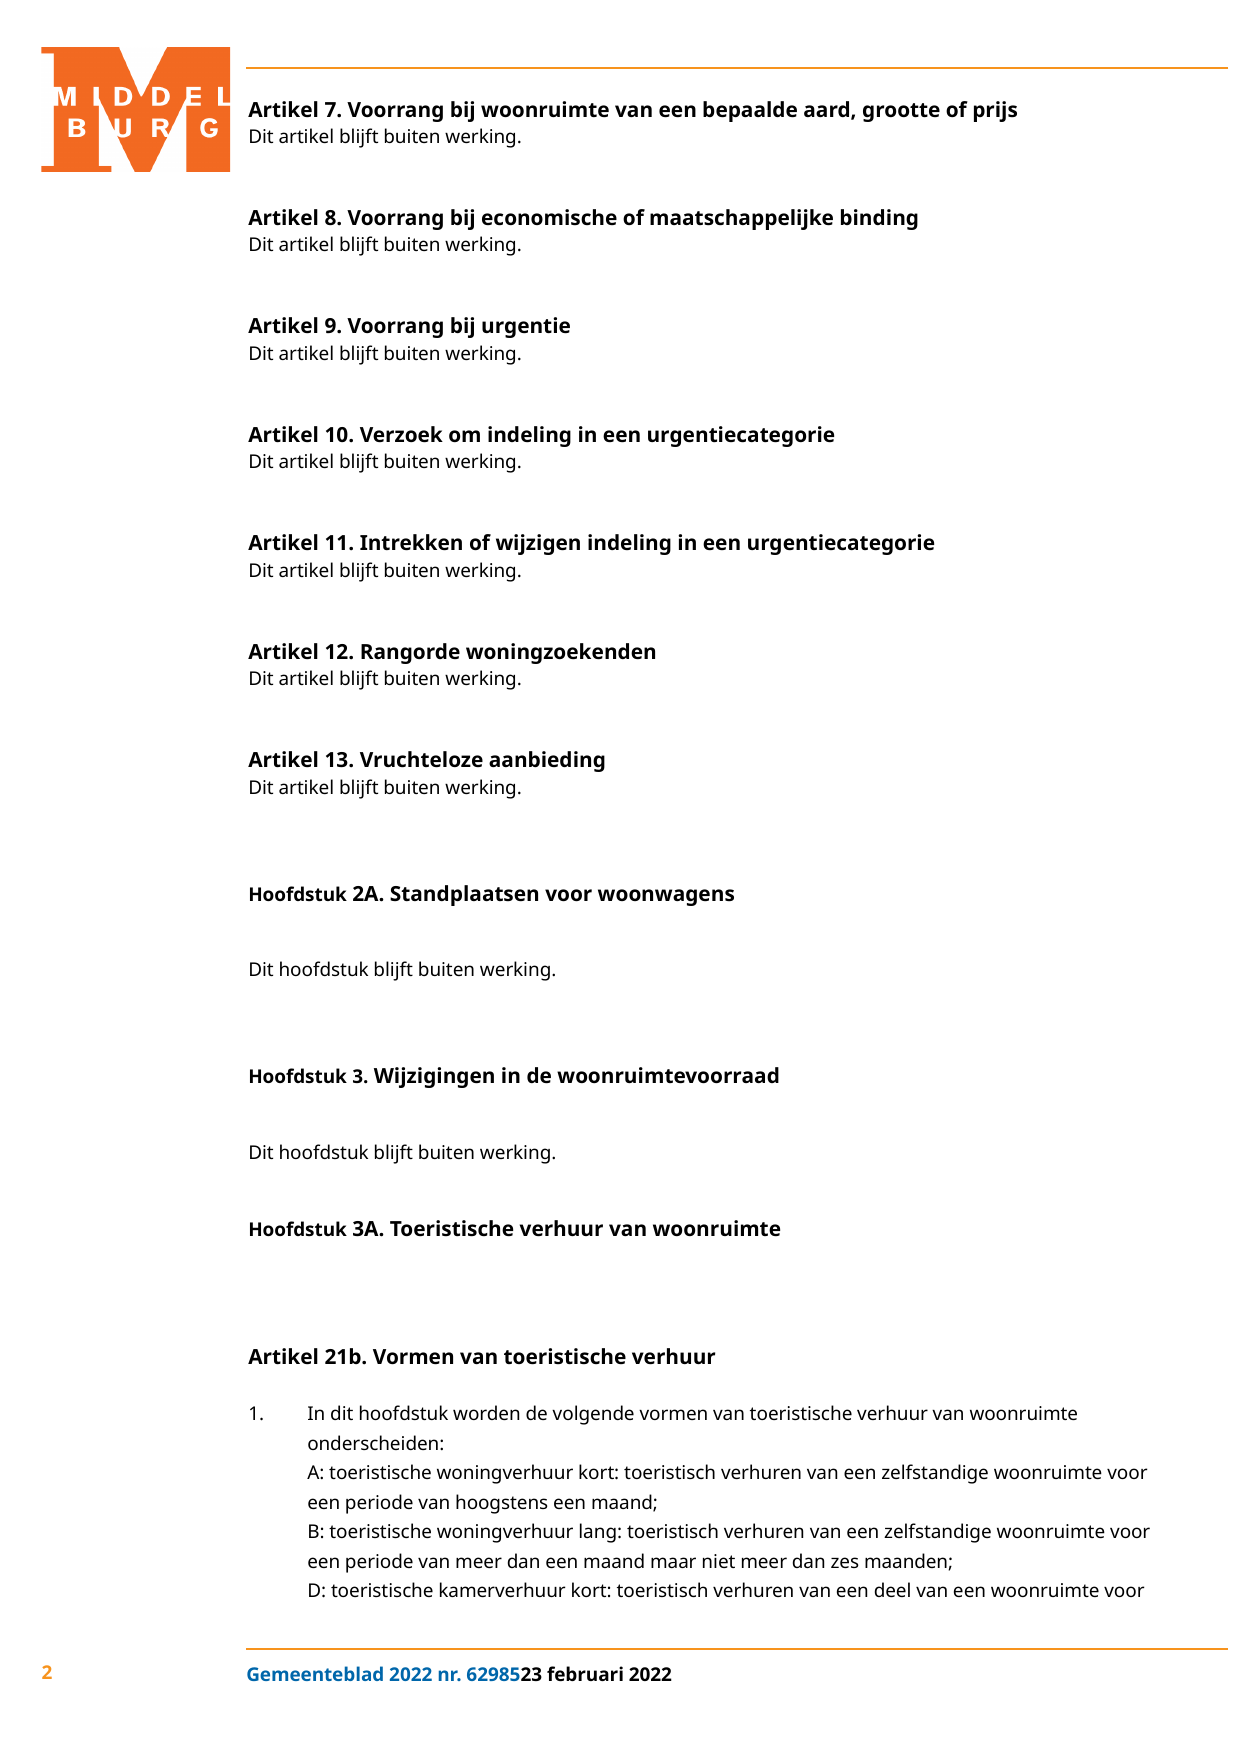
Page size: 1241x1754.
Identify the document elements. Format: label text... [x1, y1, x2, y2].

text Dit artikel blijft buiten werking. [248, 123, 1152, 149]
text Artikel 21b. Vormen van toeristische verhuur [248, 1342, 1152, 1371]
picture [41, 47, 231, 172]
text Artikel 13. Vruchteloze aanbieding [248, 745, 1152, 774]
list B: toeristische woningverhuur lang: toeristisch verhuren van een zelfstandige woonruimte voor een periode van meer dan een maand maar niet meer dan zes maanden; [248, 1518, 1152, 1574]
text Artikel 11. Intrekken of wijzigen indeling in een urgentiecategorie [248, 528, 1152, 557]
list In dit hoofdstuk worden de volgende vormen van toeristische verhuur van woonruimte onderscheiden: [248, 1400, 1152, 1456]
text Dit artikel blijft buiten werking. [248, 665, 1152, 691]
text Dit hoofdstuk blijft buiten werking. [248, 1139, 1152, 1164]
text Dit artikel blijft buiten werking. [248, 232, 1152, 257]
text Artikel 8. Voorrang bij economische of maatschappelijke binding [248, 203, 1152, 232]
text Hoofdstuk 3. Wijzigingen in de woonruimtevoorraad [248, 1061, 1152, 1089]
text Dit artikel blijft buiten werking. [248, 774, 1152, 799]
text Dit artikel blijft buiten werking. [248, 448, 1152, 474]
text Artikel 9. Voorrang bij urgentie [248, 312, 1152, 340]
text Hoofdstuk 2A. Standplaatsen voor woonwagens [248, 879, 1152, 907]
text Hoofdstuk 3A. Toeristische verhuur van woonruimte [248, 1214, 1152, 1242]
text Dit hoofdstuk blijft buiten werking. [248, 956, 1152, 982]
text Dit artikel blijft buiten werking. [248, 340, 1152, 366]
list A: toeristische woningverhuur kort: toeristisch verhuren van een zelfstandige woonruimte voor een periode van hoogstens een maand; [248, 1459, 1152, 1515]
text Dit artikel blijft buiten werking. [248, 557, 1152, 583]
list D: toeristische kamerverhuur kort: toeristisch verhuren van een deel van een woonruimte voor [248, 1578, 1152, 1603]
text Artikel 12. Rangorde woningzoekenden [248, 637, 1152, 665]
text Artikel 10. Verzoek om indeling in een urgentiecategorie [248, 420, 1152, 448]
text Artikel 7. Voorrang bij woonruimte van een bepaalde aard, grootte of prijs [248, 95, 1152, 123]
